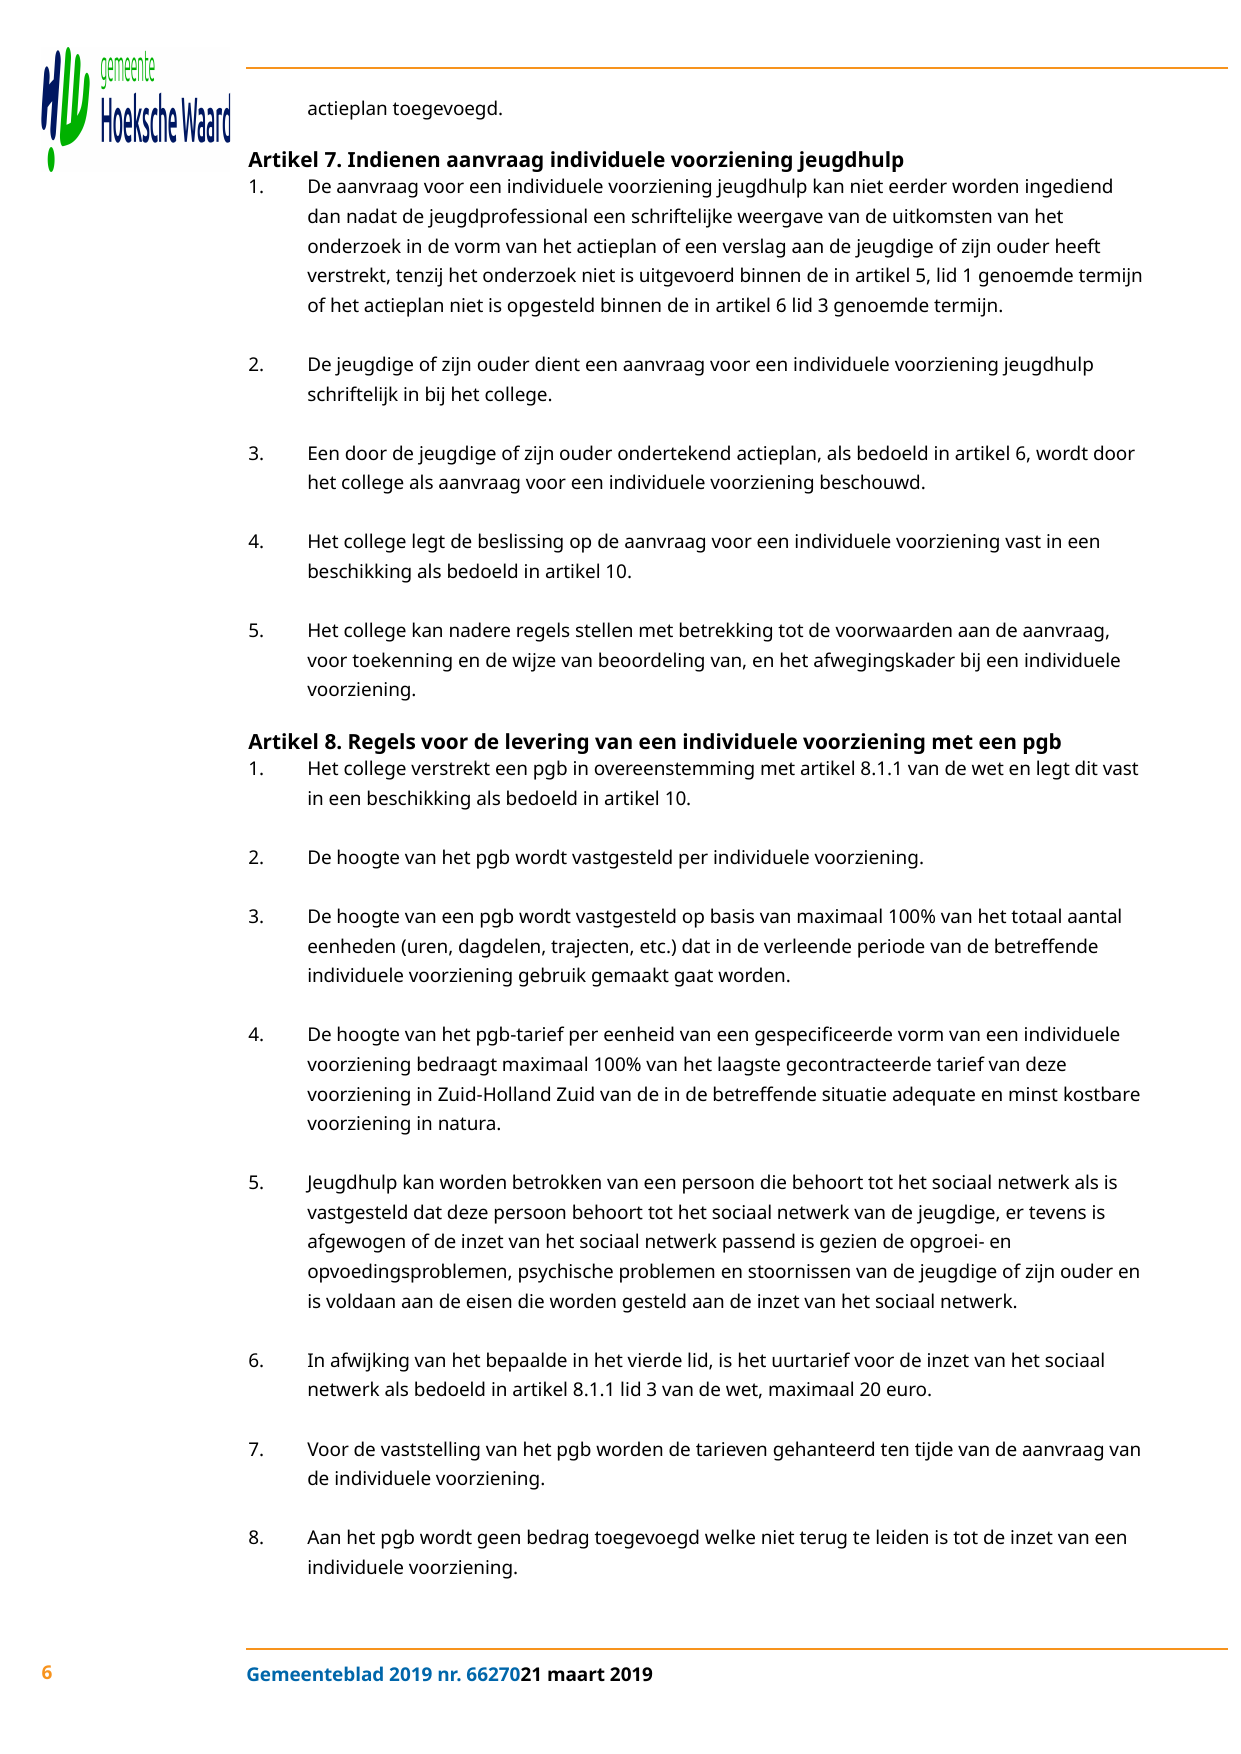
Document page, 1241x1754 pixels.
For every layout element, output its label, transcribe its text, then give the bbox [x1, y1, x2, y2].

list De hoogte van het pgb wordt vastgesteld per individuele voorziening. [248, 844, 1152, 870]
list Het college verstrekt een pgb in overeenstemming met artikel 8.1.1 van de wet en legt dit vast in een beschikking als bedoeld in artikel 10. [248, 755, 1152, 811]
list actieplan toegevoegd. [248, 95, 1152, 121]
list Het college kan nadere regels stellen met betrekking tot de voorwaarden aan de aanvraag, voor toekenning en de wijze van beoordeling van, en het afwegingskader bij een individuele voorziening. [248, 617, 1152, 702]
list Aan het pgb wordt geen bedrag toegevoegd welke niet terug te leiden is tot de inzet van een individuele voorziening. [248, 1524, 1152, 1580]
text Artikel 7. Indienen aanvraag individuele voorziening jeugdhulp [248, 145, 1152, 174]
picture [41, 47, 231, 172]
list Het college legt de beslissing op de aanvraag voor een individuele voorziening vast in een beschikking als bedoeld in artikel 10. [248, 529, 1152, 584]
list De hoogte van een pgb wordt vastgesteld op basis van maximaal 100% van het totaal aantal eenheden (uren, dagdelen, trajecten, etc.) dat in de verleende periode van de betreffende individuele voorziening gebruik gemaakt gaat worden. [248, 903, 1152, 988]
list Een door de jeugdige of zijn ouder ondertekend actieplan, als bedoeld in artikel 6, wordt door het college als aanvraag voor een individuele voorziening beschouwd. [248, 440, 1152, 495]
text Artikel 8. Regels voor de levering van een individuele voorziening met een pgb [248, 727, 1152, 755]
list Jeugdhulp kan worden betrokken van een persoon die behoort tot het sociaal netwerk als is vastgesteld dat deze persoon behoort tot het sociaal netwerk van de jeugdige, er tevens is afgewogen of de inzet van het sociaal netwerk passend is gezien de opgroei- en opvoedingsproblemen, psychische problemen en stoornissen van de jeugdige of zijn ouder en is voldaan aan de eisen die worden gesteld aan de inzet van het sociaal netwerk. [248, 1169, 1152, 1314]
list De aanvraag voor een individuele voorziening jeugdhulp kan niet eerder worden ingediend dan nadat de jeugdprofessional een schriftelijke weergave van de uitkomsten van het onderzoek in de vorm van het actieplan of een verslag aan de jeugdige of zijn ouder heeft verstrekt, tenzij het onderzoek niet is uitgevoerd binnen de in artikel 5, lid 1 genoemde termijn of het actieplan niet is opgesteld binnen de in artikel 6 lid 3 genoemde termijn. [248, 174, 1152, 318]
list De jeugdige of zijn ouder dient een aanvraag voor een individuele voorziening jeugdhulp schriftelijk in bij het college. [248, 351, 1152, 406]
list In afwijking van het bepaalde in het vierde lid, is het uurtarief voor de inzet van het sociaal netwerk als bedoeld in artikel 8.1.1 lid 3 van de wet, maximaal 20 euro. [248, 1347, 1152, 1402]
list Voor de vaststelling van het pgb worden de tarieven gehanteerd ten tijde van de aanvraag van de individuele voorziening. [248, 1436, 1152, 1491]
list De hoogte van het pgb-tarief per eenheid van een gespecificeerde vorm van een individuele voorziening bedraagt maximaal 100% van het laagste gecontracteerde tarief van deze voorziening in Zuid-Holland Zuid van de in de betreffende situatie adequate en minst kostbare voorziening in natura. [248, 1022, 1152, 1136]
